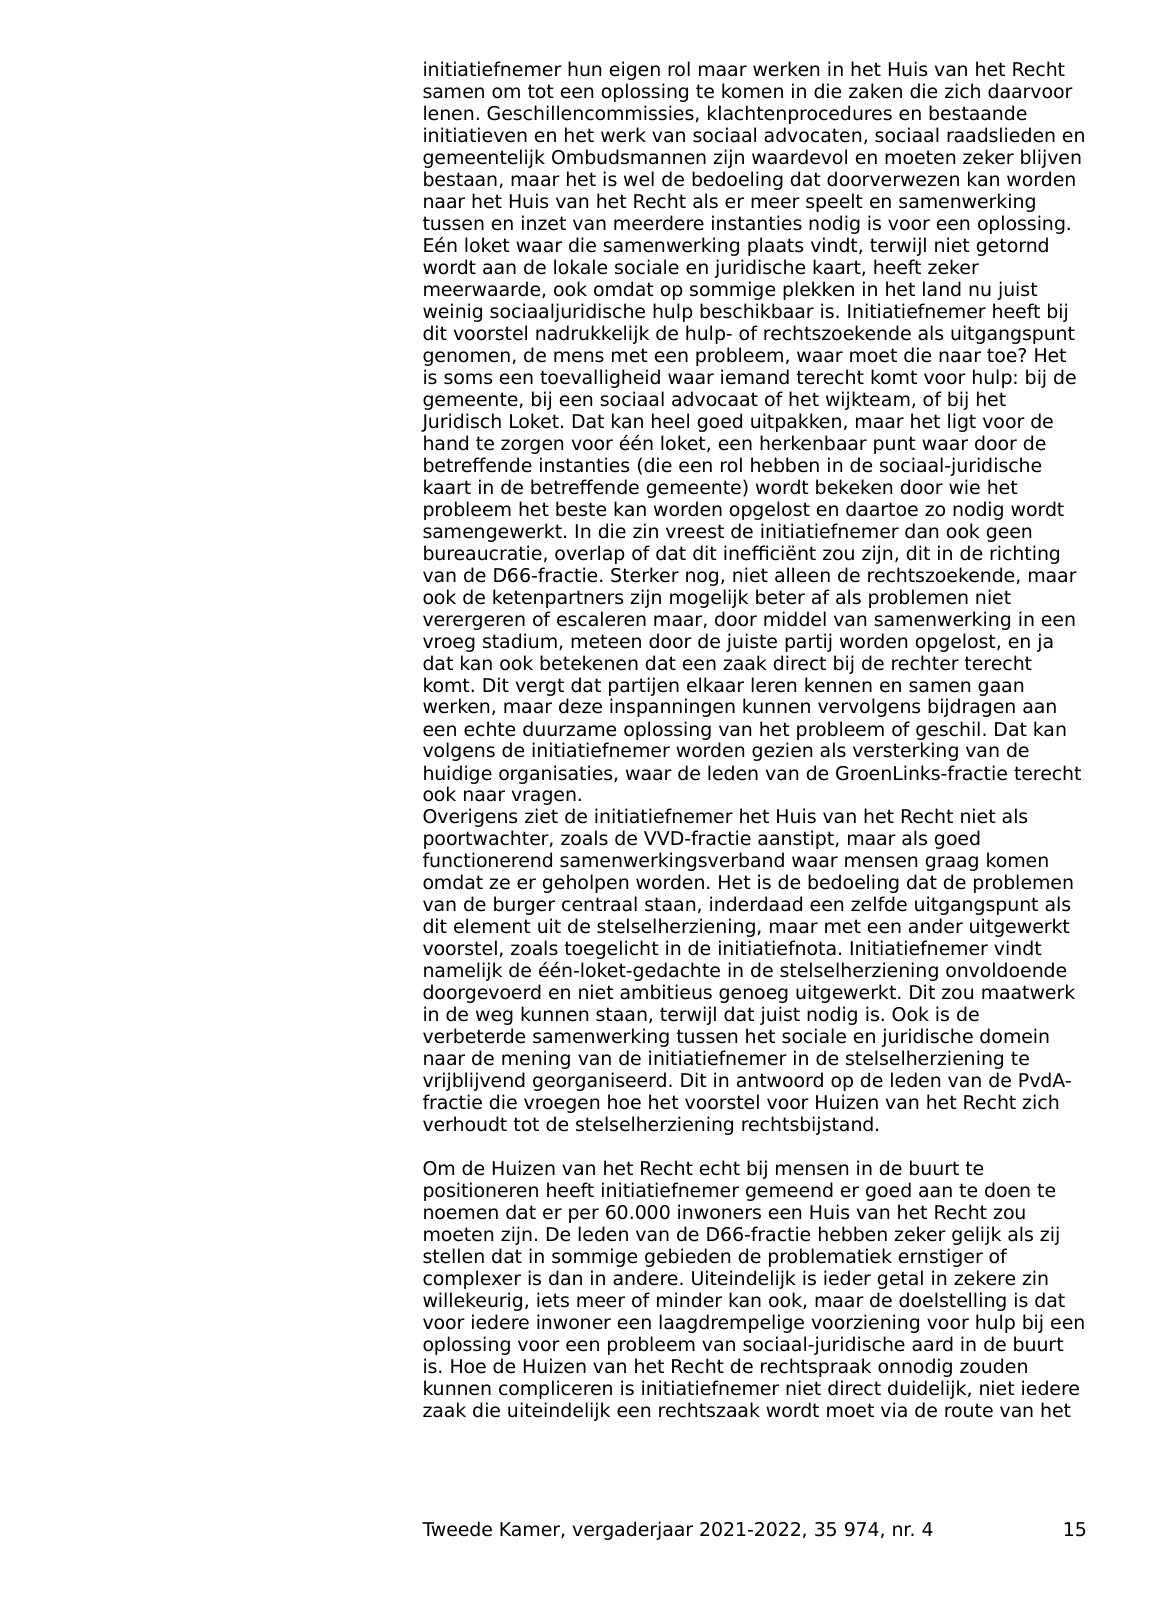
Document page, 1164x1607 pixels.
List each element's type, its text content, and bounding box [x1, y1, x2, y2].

text Overigens ziet de initiatiefnemer het Huis van het Recht niet als poortwachter, zoals de VVD-fractie aanstipt, maar als goed functionerend samenwerkingsverband waar mensen graag komen omdat ze er geholpen worden. Het is de bedoeling dat de problemen van de burger centraal staan, inderdaad een zelfde uitgangspunt als dit element uit de stelselherziening, maar met een ander uitgewerkt voorstel, zoals toegelicht in de initiatiefnota. Initiatiefnemer vindt namelijk de één-loket-gedachte in de stelselherziening onvoldoende doorgevoerd en niet ambitieus genoeg uitgewerkt. Dit zou maatwerk in de weg kunnen staan, terwijl dat juist nodig is. Ook is de verbeterde samenwerking tussen het sociale en juridische domein naar de mening van de initiatiefnemer in de stelselherziening te vrijblijvend georganiseerd. Dit in antwoord op de leden van de PvdA-fractie die vroegen hoe het voorstel voor Huizen van het Recht zich verhoudt tot de stelselherziening rechtsbijstand. [422, 806, 1087, 1136]
text Om de Huizen van het Recht echt bij mensen in de buurt te positioneren heeft initiatiefnemer gemeend er goed aan te doen te noemen dat er per 60.000 inwoners een Huis van het Recht zou moeten zijn. De leden van de D66-fractie hebben zeker gelijk als zij stellen dat in sommige gebieden de problematiek ernstiger of complexer is dan in andere. Uiteindelijk is ieder getal in zekere zin willekeurig, iets meer of minder kan ook, maar de doelstelling is dat voor iedere inwoner een laagdrempelige voorziening voor hulp bij een oplossing voor een probleem van sociaal-juridische aard in de buurt is. Hoe de Huizen van het Recht de rechtspraak onnodig zouden kunnen compliceren is initiatiefnemer niet direct duidelijk, niet iedere zaak die uiteindelijk een rechtszaak wordt moet via de route van het [422, 1158, 1087, 1422]
text initiatiefnemer hun eigen rol maar werken in het Huis van het Recht samen om tot een oplossing te komen in die zaken die zich daarvoor lenen. Geschillencommissies, klachtenprocedures en bestaande initiatieven en het werk van sociaal advocaten, sociaal raadslieden en gemeentelijk Ombudsmannen zijn waardevol en moeten zeker blijven bestaan, maar het is wel de bedoeling dat doorverwezen kan worden naar het Huis van het Recht als er meer speelt en samenwerking tussen en inzet van meerdere instanties nodig is voor een oplossing. Eén loket waar die samenwerking plaats vindt, terwijl niet getornd wordt aan de lokale sociale en juridische kaart, heeft zeker meerwaarde, ook omdat op sommige plekken in het land nu juist weinig sociaaljuridische hulp beschikbaar is. Initiatiefnemer heeft bij dit voorstel nadrukkelijk de hulp- of rechtszoekende als uitgangspunt genomen, de mens met een probleem, waar moet die naar toe? Het is soms een toevalligheid waar iemand terecht komt voor hulp: bij de gemeente, bij een sociaal advocaat of het wijkteam, of bij het Juridisch Loket. Dat kan heel goed uitpakken, maar het ligt voor de hand te zorgen voor één loket, een herkenbaar punt waar door de betreffende instanties (die een rol hebben in de sociaal-juridische kaart in de betreffende gemeente) wordt bekeken door wie het probleem het beste kan worden opgelost en daartoe zo nodig wordt samengewerkt. In die zin vreest de initiatiefnemer dan ook geen bureaucratie, overlap of dat dit inefficiënt zou zijn, dit in de richting van de D66-fractie. Sterker nog, niet alleen de rechtszoekende, maar ook de ketenpartners zijn mogelijk beter af als problemen niet verergeren of escaleren maar, door middel van samenwerking in een vroeg stadium, meteen door de juiste partij worden opgelost, en ja dat kan ook betekenen dat een zaak direct bij de rechter terecht komt. Dit vergt dat partijen elkaar leren kennen en samen gaan werken, maar deze inspanningen kunnen vervolgens bijdragen aan een echte duurzame oplossing van het probleem of geschil. Dat kan volgens de initiatiefnemer worden gezien als versterking van de huidige organisaties, waar de leden van de GroenLinks-fractie terecht ook naar vragen. [422, 59, 1087, 806]
